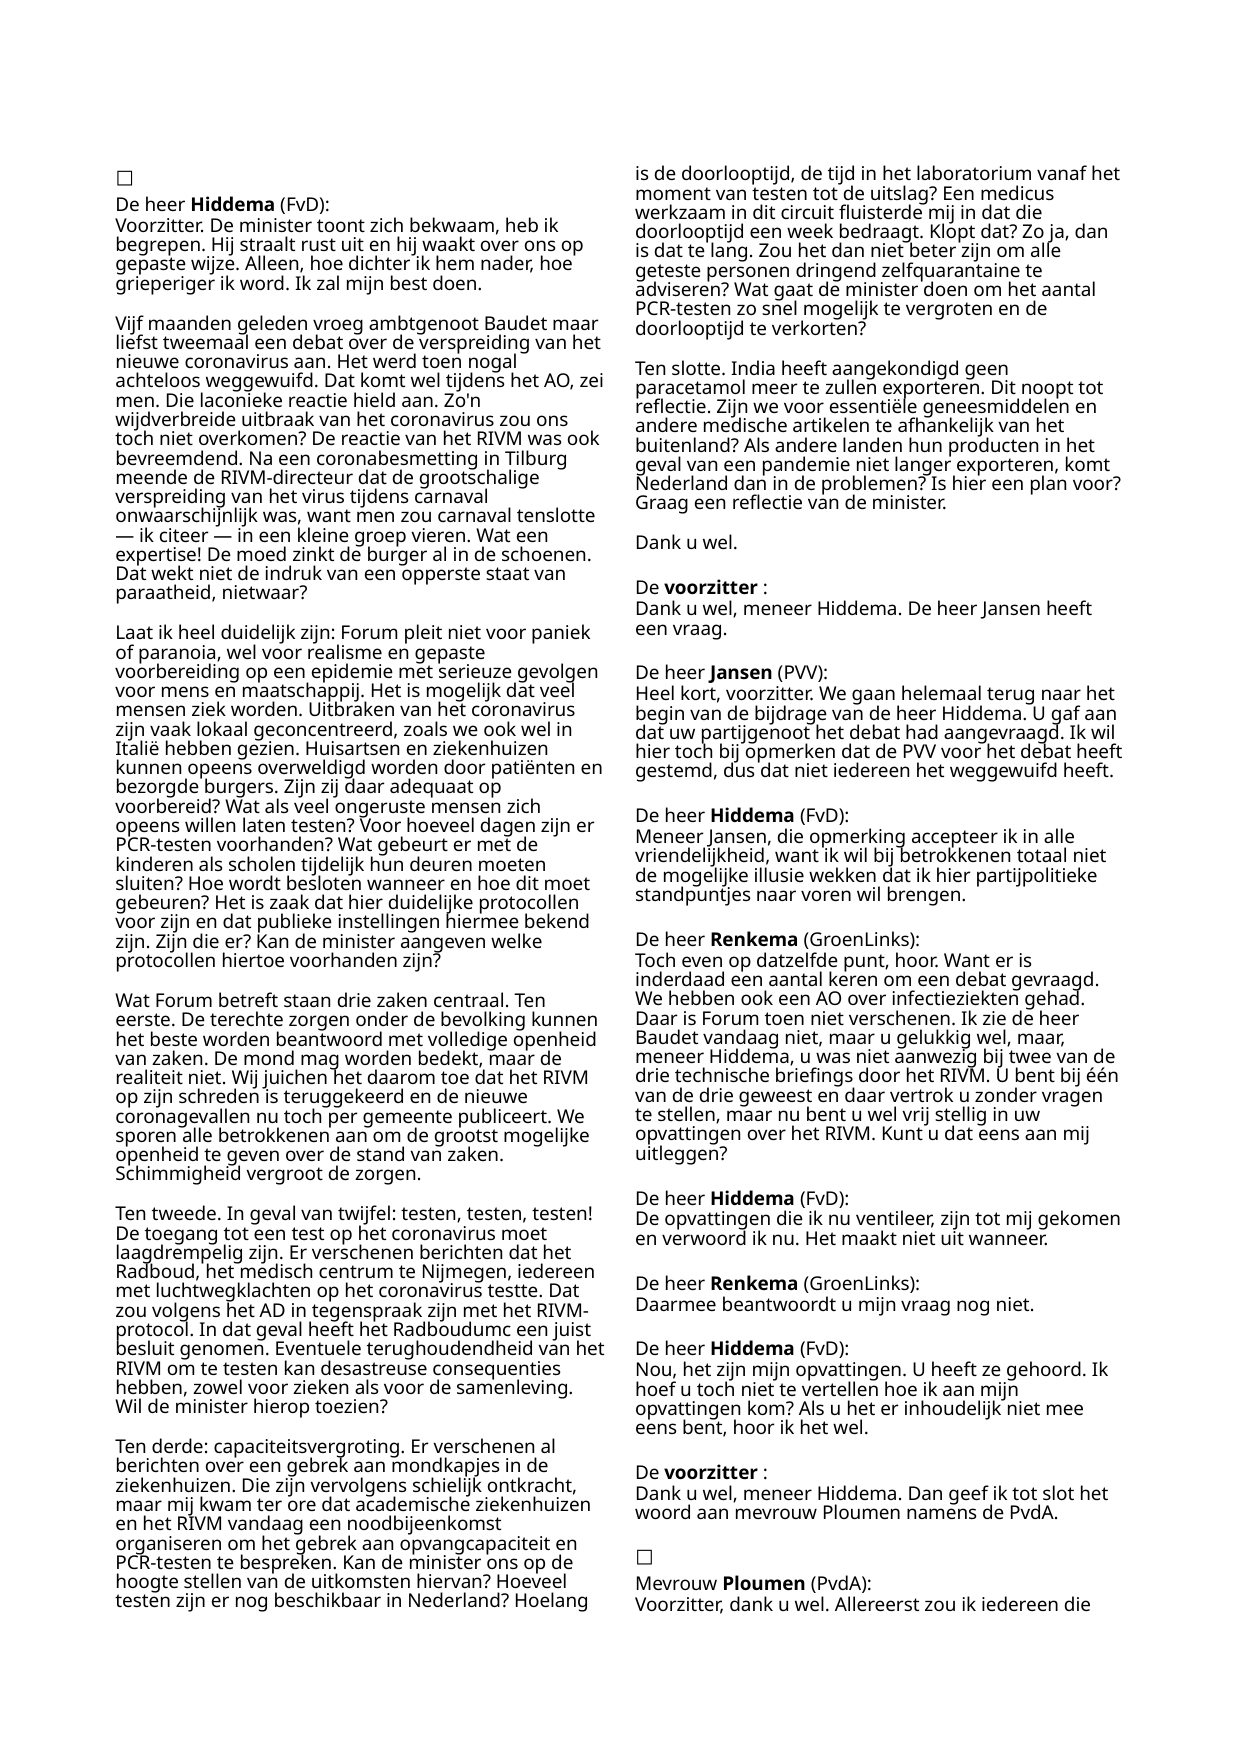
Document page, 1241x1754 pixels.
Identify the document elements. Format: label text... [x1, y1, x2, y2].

text Dank u wel. [635, 534, 1125, 554]
text De heer Renkema (GroenLinks): [635, 926, 1125, 952]
text Toch even op datzelfde punt, hoor. Want er is inderdaad een aantal keren om een debat gevraagd. We hebben ook een AO over infectieziekten gehad. Daar is Forum toen niet verschenen. Ik zie de heer Baudet vandaag niet, maar u gelukkig wel, maar, meneer Hiddema, u was niet aanwezig bij twee van de drie technische briefings door het RIVM. U bent bij één van de drie geweest en daar vertrok u zonder vragen te stellen, maar nu bent u wel vrij stellig in uw opvattingen over het RIVM. Kunt u dat eens aan mij uitleggen? [635, 952, 1125, 1164]
text De heer Jansen (PVV): [635, 659, 1125, 685]
text Ten slotte. India heeft aangekondigd geen paracetamol meer te zullen exporteren. Dit noopt tot reflectie. Zijn we voor essentiële geneesmiddelen en andere medische artikelen te afhankelijk van het buitenland? Als andere landen hun producten in het geval van een pandemie niet langer exporteren, komt Nederland dan in de problemen? Is hier een plan voor? Graag een reflectie van de minister. [635, 359, 1125, 514]
text De voorzitter : [635, 574, 1125, 600]
text De heer Renkema (GroenLinks): [635, 1270, 1125, 1296]
text Dank u wel, meneer Hiddema. Dan geef ik tot slot het woord aan mevrouw Ploumen namens de PvdA. [635, 1485, 1125, 1523]
text Meneer Jansen, die opmerking accepteer ik in alle vriendelijkheid, want ik wil bij betrokkenen totaal niet de mogelijke illusie wekken dat ik hier partijpolitieke standpuntjes naar voren wil brengen. [635, 828, 1125, 905]
text De voorzitter : [635, 1459, 1125, 1485]
text Laat ik heel duidelijk zijn: Forum pleit niet voor paniek of paranoia, wel voor realisme en gepaste voorbereiding op een epidemie met serieuze gevolgen voor mens en maatschappij. Het is mogelijk dat veel mensen ziek worden. Uitbraken van het coronavirus zijn vaak lokaal geconcentreerd, zoals we ook wel in Italië hebben gezien. Huisartsen en ziekenhuizen kunnen opeens overweldigd worden door patiënten en bezorgde burgers. Zijn zij daar adequaat op voorbereid? Wat als veel ongeruste mensen zich opeens willen laten testen? Voor hoeveel dagen zijn er PCR-testen voorhanden? Wat gebeurt er met de kinderen als scholen tijdelijk hun deuren moeten sluiten? Hoe wordt besloten wanneer en hoe dit moet gebeuren? Het is zaak dat hier duidelijke protocollen voor zijn en dat publieke instellingen hiermee bekend zijn. Zijn die er? Kan de minister aangeven welke protocollen hiertoe voorhanden zijn? [115, 624, 605, 971]
text Nou, het zijn mijn opvattingen. U heeft ze gehoord. Ik hoef u toch niet te vertellen hoe ik aan mijn opvattingen kom? Als u het er inhoudelijk niet mee eens bent, hoor ik het wel. [635, 1361, 1125, 1438]
text De opvattingen die ik nu ventileer, zijn tot mij gekomen en verwoord ik nu. Het maakt niet uit wanneer. [635, 1210, 1125, 1249]
text Ten tweede. In geval van twijfel: testen, testen, testen! De toegang tot een test op het coronavirus moet laagdrempelig zijn. Er verschenen berichten dat het Radboud, het medisch centrum te Nijmegen, iedereen met luchtwegklachten op het coronavirus testte. Dat zou volgens het AD in tegenspraak zijn met het RIVM-protocol. In dat geval heeft het Radboudumc een juist besluit genomen. Eventuele terughoudendheid van het RIVM om te testen kan desastreuse consequenties hebben, zowel voor zieken als voor de samenleving. Wil de minister hierop toezien? [115, 1205, 605, 1417]
text De heer Hiddema (FvD): [635, 1185, 1125, 1210]
text Heel kort, voorzitter. We gaan helemaal terug naar het begin van de bijdrage van de heer Hiddema. U gaf aan dat uw partijgenoot het debat had aangevraagd. Ik wil hier toch bij opmerken dat de PVV voor het debat heeft gestemd, dus dat niet iedereen het weggewuifd heeft. [635, 685, 1125, 782]
text Vijf maanden geleden vroeg ambtgenoot Baudet maar liefst tweemaal een debat over de verspreiding van het nieuwe coronavirus aan. Het werd toen nogal achteloos weggewuifd. Dat komt wel tijdens het AO, zei men. Die laconieke reactie hield aan. Zo'n wijdverbreide uitbraak van het coronavirus zou ons toch niet overkomen? De reactie van het RIVM was ook bevreemdend. Na een coronabesmetting in Tilburg meende de RIVM-directeur dat de grootschalige verspreiding van het virus tijdens carnaval onwaarschijnlijk was, want men zou carnaval tenslotte — ik citeer — in een kleine groep vieren. Wat een expertise! De moed zinkt de burger al in de schoenen. Dat wekt niet de indruk van een opperste staat van paraatheid, nietwaar? [115, 314, 605, 604]
text Mevrouw Ploumen (PvdA): [635, 1570, 1125, 1596]
text De heer Hiddema (FvD): [635, 1336, 1125, 1361]
text Voorzitter, dank u wel. Allereerst zou ik iedereen die [635, 1596, 1125, 1615]
text Wat Forum betreft staan drie zaken centraal. Ten eerste. De terechte zorgen onder de bevolking kunnen het beste worden beantwoord met volledige openheid van zaken. De mond mag worden bedekt, maar de realiteit niet. Wij juichen het daarom toe dat het RIVM op zijn schreden is teruggekeerd en de nieuwe coronagevallen nu toch per gemeente publiceert. We sporen alle betrokkenen aan om de grootst mogelijke openheid te geven over de stand van zaken. Schimmigheid vergroot de zorgen. [115, 992, 605, 1185]
text Dank u wel, meneer Hiddema. De heer Jansen heeft een vraag. [635, 600, 1125, 639]
text Daarmee beantwoordt u mijn vraag nog niet. [635, 1296, 1125, 1315]
text Ten derde: capaciteitsvergroting. Er verschenen al berichten over een gebrek aan mondkapjes in de ziekenhuizen. Die zijn vervolgens schielijk ontkracht, maar mij kwam ter ore dat academische ziekenhuizen en het RIVM vandaag een noodbijeenkomst organiseren om het gebrek aan opvangcapaciteit en PCR-testen te bespreken. Kan de minister ons op de hoogte stellen van de uitkomsten hiervan? Hoeveel testen zijn er nog beschikbaar in Nederland? Hoelang [115, 1438, 605, 1612]
text De heer Hiddema (FvD): [635, 802, 1125, 828]
text ⬜ [115, 165, 605, 191]
text ⬜ [635, 1544, 1125, 1570]
text De heer Hiddema (FvD): [115, 191, 605, 217]
text Voorzitter. De minister toont zich bekwaam, heb ik begrepen. Hij straalt rust uit en hij waakt over ons op gepaste wijze. Alleen, hoe dichter ik hem nader, hoe grieperiger ik word. Ik zal mijn best doen. [115, 217, 605, 294]
text is de doorlooptijd, de tijd in het laboratorium vanaf het moment van testen tot de uitslag? Een medicus werkzaam in dit circuit fluisterde mij in dat die doorlooptijd een week bedraagt. Klopt dat? Zo ja, dan is dat te lang. Zou het dan niet beter zijn om alle geteste personen dringend zelfquarantaine te adviseren? Wat gaat de minister doen om het aantal PCR-testen zo snel mogelijk te vergroten en de doorlooptijd te verkorten? [635, 165, 1125, 339]
